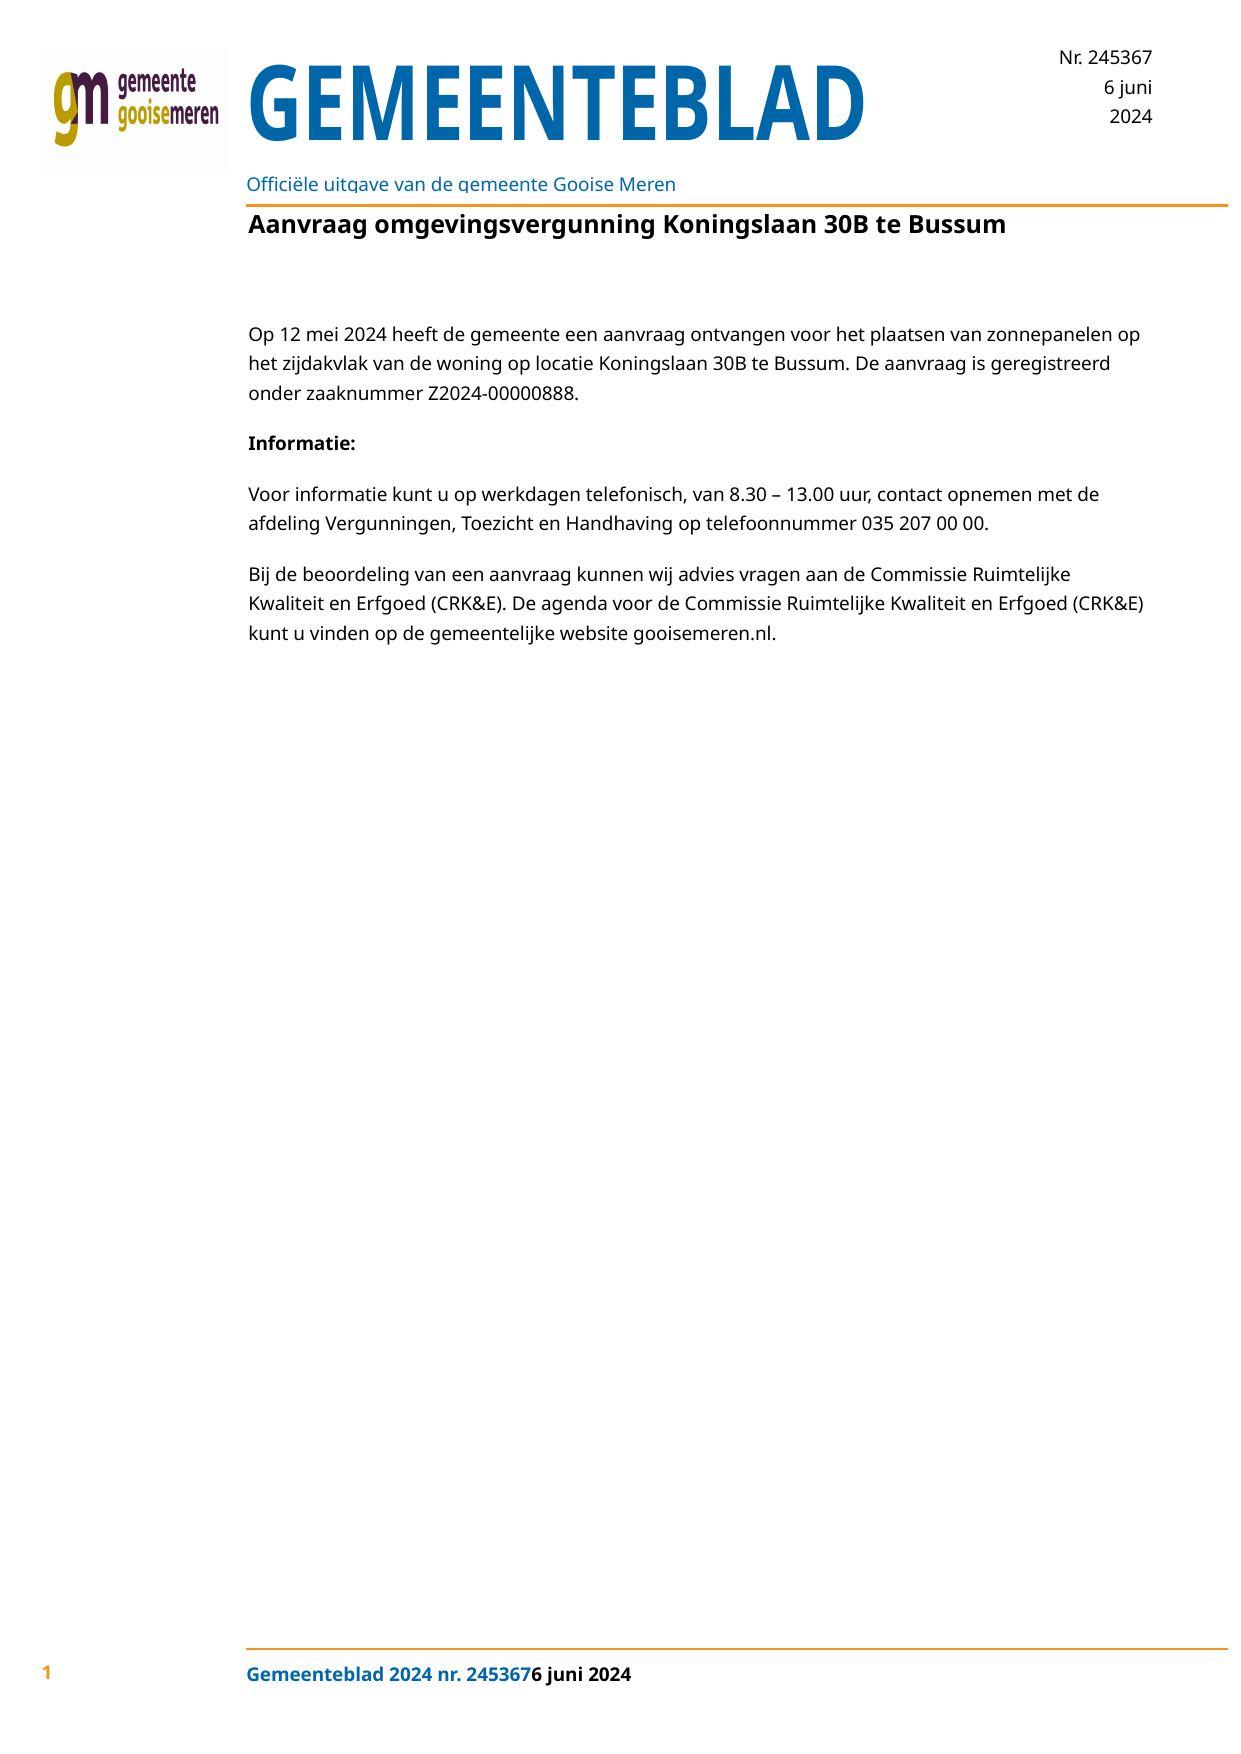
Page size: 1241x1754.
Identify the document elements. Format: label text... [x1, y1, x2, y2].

text Voor informatie kunt u op werkdagen telefonisch, van 8.30 – 13.00 uur, contact opnemen met de afdeling Vergunningen, Toezicht en Handhaving op telefoonnummer 035 207 00 00. [248, 481, 1152, 536]
text Informatie: [248, 430, 1152, 456]
text Bij de beoordeling van een aanvraag kunnen wij advies vragen aan de Commissie Ruimtelijke Kwaliteit en Erfgoed (CRK&E). De agenda voor de Commissie Ruimtelijke Kwaliteit en Erfgoed (CRK&E) kunt u vinden op de gemeentelijke website gooisemeren.nl. [248, 561, 1152, 646]
picture [41, 47, 231, 172]
text Aanvraag omgevingsvergunning Koningslaan 30B te Bussum [248, 207, 1152, 241]
text Op 12 mei 2024 heeft de gemeente een aanvraag ontvangen voor het plaatsen van zonnepanelen op het zijdakvlak van de woning op locatie Koningslaan 30B te Bussum. De aanvraag is geregistreerd onder zaaknummer Z2024-00000888. [248, 321, 1152, 406]
